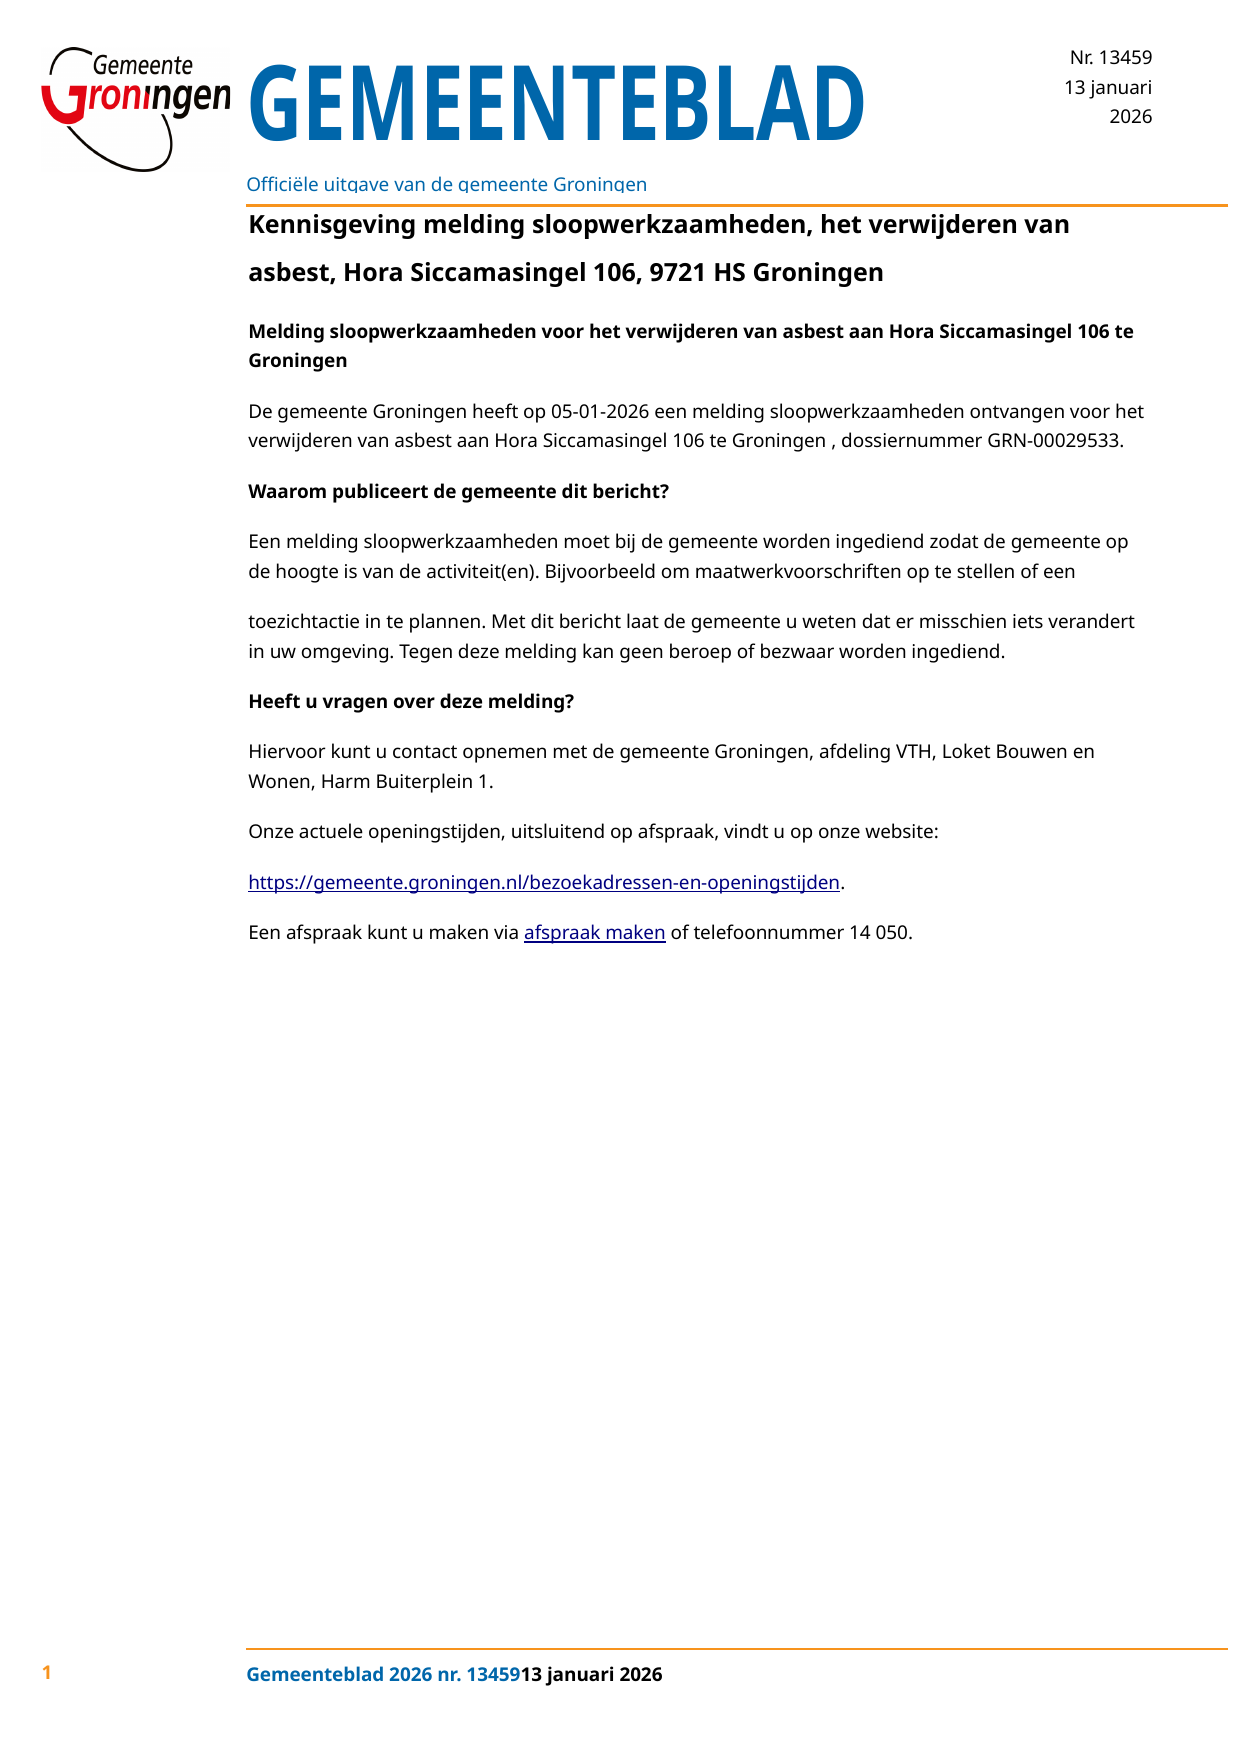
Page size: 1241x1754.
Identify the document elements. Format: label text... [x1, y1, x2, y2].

text https://gemeente.groningen.nl/bezoekadressen-en-openingstijden. [248, 869, 1152, 895]
text Een afspraak kunt u maken via afspraak maken of telefoonnummer 14 050. [248, 919, 1152, 945]
text toezichtactie in te plannen. Met dit bericht laat de gemeente u weten dat er misschien iets verandert in uw omgeving. Tegen deze melding kan geen beroep of bezwaar worden ingediend. [248, 608, 1152, 664]
text Een melding sloopwerkzaamheden moet bij de gemeente worden ingediend zodat de gemeente op de hoogte is van de activiteit(en). Bijvoorbeeld om maatwerkvoorschriften op te stellen of een [248, 528, 1152, 584]
picture [41, 47, 231, 172]
text Melding sloopwerkzaamheden voor het verwijderen van asbest aan Hora Siccamasingel 106 te Groningen [248, 318, 1152, 373]
text De gemeente Groningen heeft op 05-01-2026 een melding sloopwerkzaamheden ontvangen voor het verwijderen van asbest aan Hora Siccamasingel 106 te Groningen , dossiernummer GRN-00029533. [248, 398, 1152, 453]
text Waarom publiceert de gemeente dit bericht? [248, 478, 1152, 504]
text Heeft u vragen over deze melding? [248, 688, 1152, 714]
text Hiervoor kunt u contact opnemen met de gemeente Groningen, afdeling VTH, Loket Bouwen en Wonen, Harm Buiterplein 1. [248, 739, 1152, 794]
text Onze actuele openingstijden, uitsluitend op afspraak, vindt u op onze website: [248, 819, 1152, 844]
text Kennisgeving melding sloopwerkzaamheden, het verwijderen van asbest, Hora Siccamasingel 106, 9721 HS Groningen [248, 207, 1152, 288]
